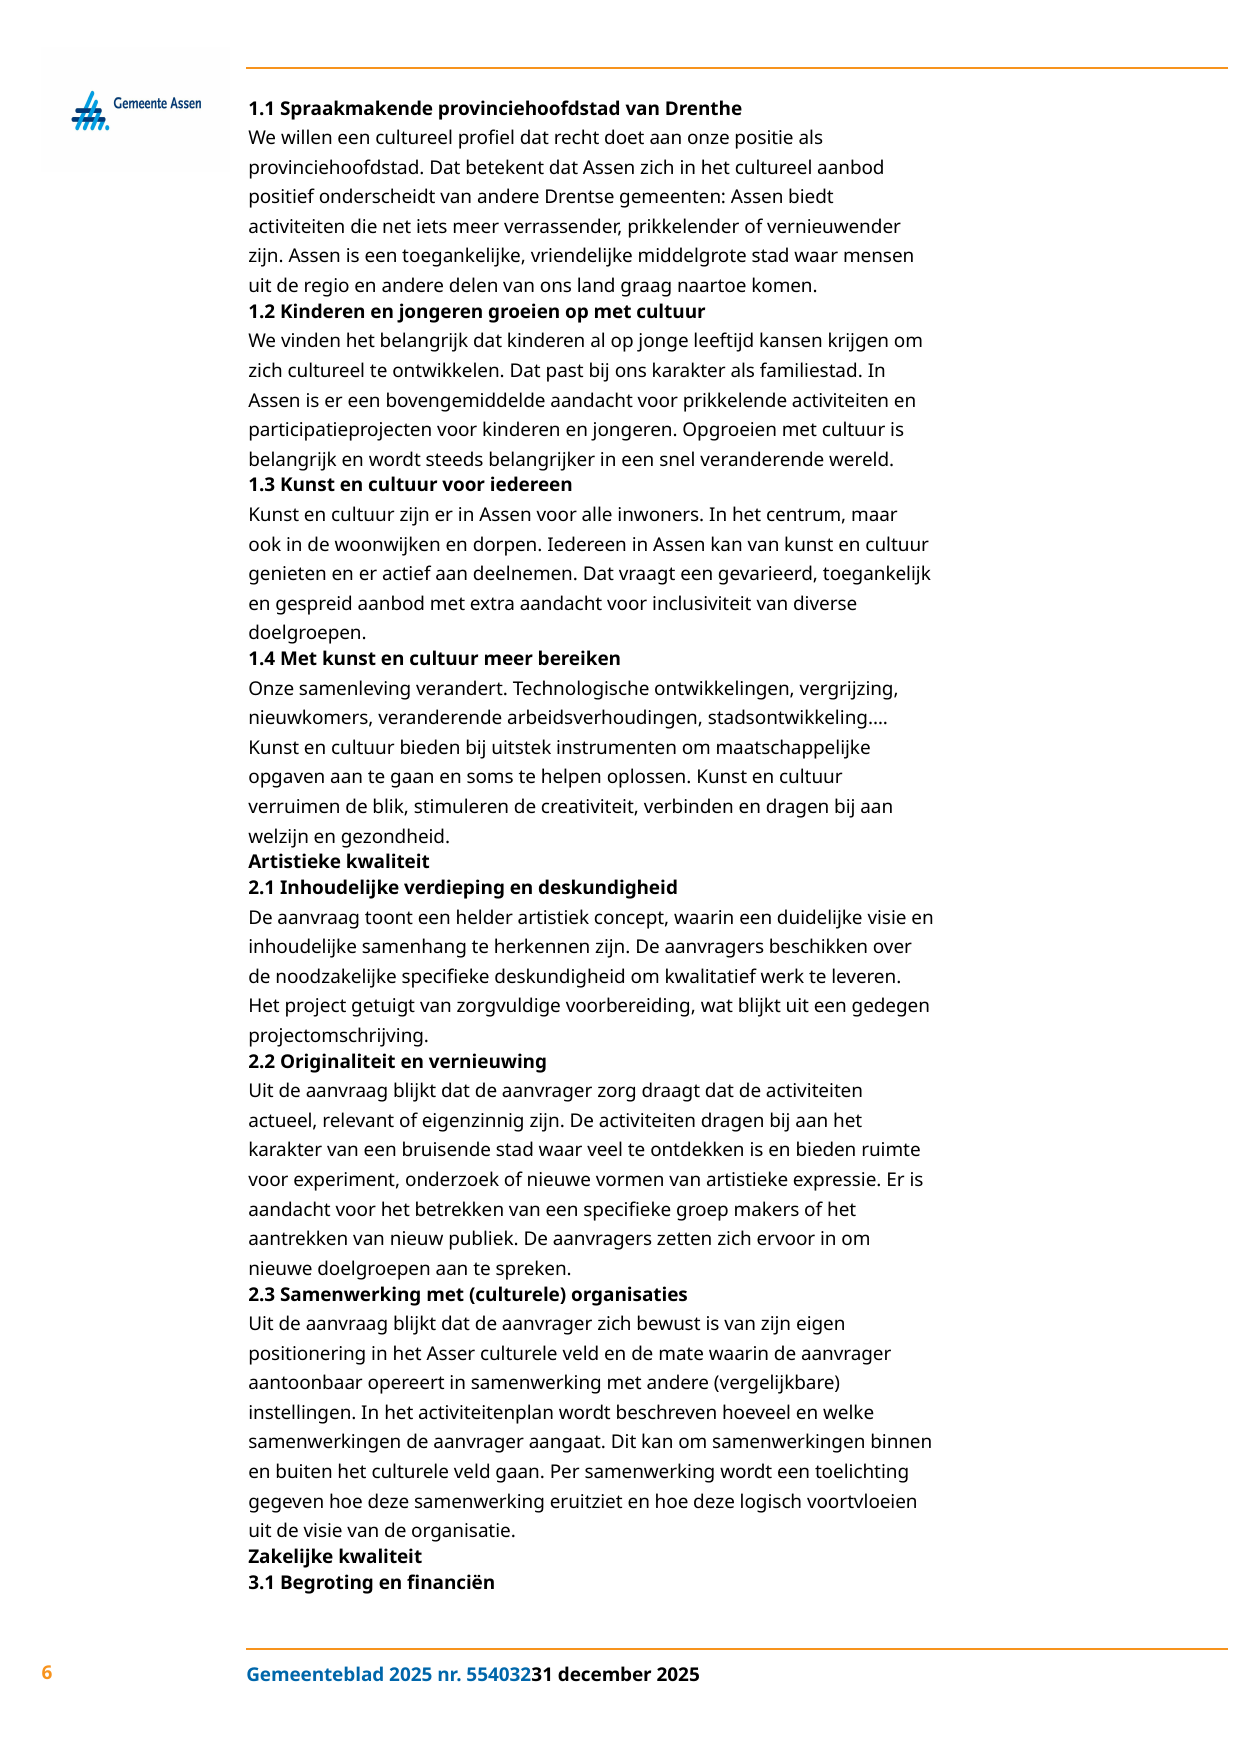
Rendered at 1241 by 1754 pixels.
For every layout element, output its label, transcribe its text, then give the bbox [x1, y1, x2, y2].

table_cell 3.1 Begroting en financiën [248, 1569, 935, 1594]
table_cell 1.3 Kunst en cultuur voor iedereen Kunst en cultuur zijn er in Assen voor alle inwoners. In het centrum, maar ook in de woonwijken en dorpen. Iedereen in Assen kan van kunst en cultuur genieten en er actief aan deelnemen. Dat vraagt een gevarieerd, toegankelijk en gespreid aanbod met extra aandacht voor inclusiviteit van diverse doelgroepen. [248, 472, 935, 645]
table_cell [935, 1281, 1152, 1543]
table_cell [935, 1048, 1152, 1281]
table_cell Artistieke kwaliteit [248, 849, 935, 874]
table_cell 2.1 Inhoudelijke verdieping en deskundigheid De aanvraag toont een helder artistiek concept, waarin een duidelijke visie en inhoudelijke samenhang te herkennen zijn. De aanvragers beschikken over de noodzakelijke specifieke deskundigheid om kwalitatief werk te leveren. Het project getuigt van zorgvuldige voorbereiding, wat blijkt uit een gedegen projectomschrijving. [248, 874, 935, 1048]
table_cell [935, 95, 1152, 298]
table_cell [935, 472, 1152, 645]
table_cell [935, 645, 1152, 848]
table_cell [935, 1569, 1152, 1594]
table_cell [935, 849, 1152, 874]
table_cell 1.1 Spraakmakende provinciehoofdstad van Drenthe We willen een cultureel profiel dat recht doet aan onze positie als provinciehoofdstad. Dat betekent dat Assen zich in het cultureel aanbod positief onderscheidt van andere Drentse gemeenten: Assen biedt activiteiten die net iets meer verrassender, prikkelender of vernieuwender zijn. Assen is een toegankelijke, vriendelijke middelgrote stad waar mensen uit de regio en andere delen van ons land graag naartoe komen. [248, 95, 935, 298]
table_cell [935, 298, 1152, 472]
table_cell 1.2 Kinderen en jongeren groeien op met cultuur We vinden het belangrijk dat kinderen al op jonge leeftijd kansen krijgen om zich cultureel te ontwikkelen. Dat past bij ons karakter als familiestad. In Assen is er een bovengemiddelde aandacht voor prikkelende activiteiten en participatieprojecten voor kinderen en jongeren. Opgroeien met cultuur is belangrijk en wordt steeds belangrijker in een snel veranderende wereld. [248, 298, 935, 472]
table_cell [935, 1543, 1152, 1569]
table_cell [935, 874, 1152, 1048]
picture [41, 47, 231, 172]
table_cell 2.2 Originaliteit en vernieuwing Uit de aanvraag blijkt dat de aanvrager zorg draagt dat de activiteiten actueel, relevant of eigenzinnig zijn. De activiteiten dragen bij aan het karakter van een bruisende stad waar veel te ontdekken is en bieden ruimte voor experiment, onderzoek of nieuwe vormen van artistieke expressie. Er is aandacht voor het betrekken van een specifieke groep makers of het aantrekken van nieuw publiek. De aanvragers zetten zich ervoor in om nieuwe doelgroepen aan te spreken. [248, 1048, 935, 1281]
table_cell 1.4 Met kunst en cultuur meer bereiken Onze samenleving verandert. Technologische ontwikkelingen, vergrijzing, nieuwkomers, veranderende arbeidsverhoudingen, stadsontwikkeling…. Kunst en cultuur bieden bij uitstek instrumenten om maatschappelijke opgaven aan te gaan en soms te helpen oplossen. Kunst en cultuur verruimen de blik, stimuleren de creativiteit, verbinden en dragen bij aan welzijn en gezondheid. [248, 645, 935, 848]
table_cell 2.3 Samenwerking met (culturele) organisaties Uit de aanvraag blijkt dat de aanvrager zich bewust is van zijn eigen positionering in het Asser culturele veld en de mate waarin de aanvrager aantoonbaar opereert in samenwerking met andere (vergelijkbare) instellingen. In het activiteitenplan wordt beschreven hoeveel en welke samenwerkingen de aanvrager aangaat. Dit kan om samenwerkingen binnen en buiten het culturele veld gaan. Per samenwerking wordt een toelichting gegeven hoe deze samenwerking eruitziet en hoe deze logisch voortvloeien uit de visie van de organisatie. [248, 1281, 935, 1543]
table_cell Zakelijke kwaliteit [248, 1543, 935, 1569]
